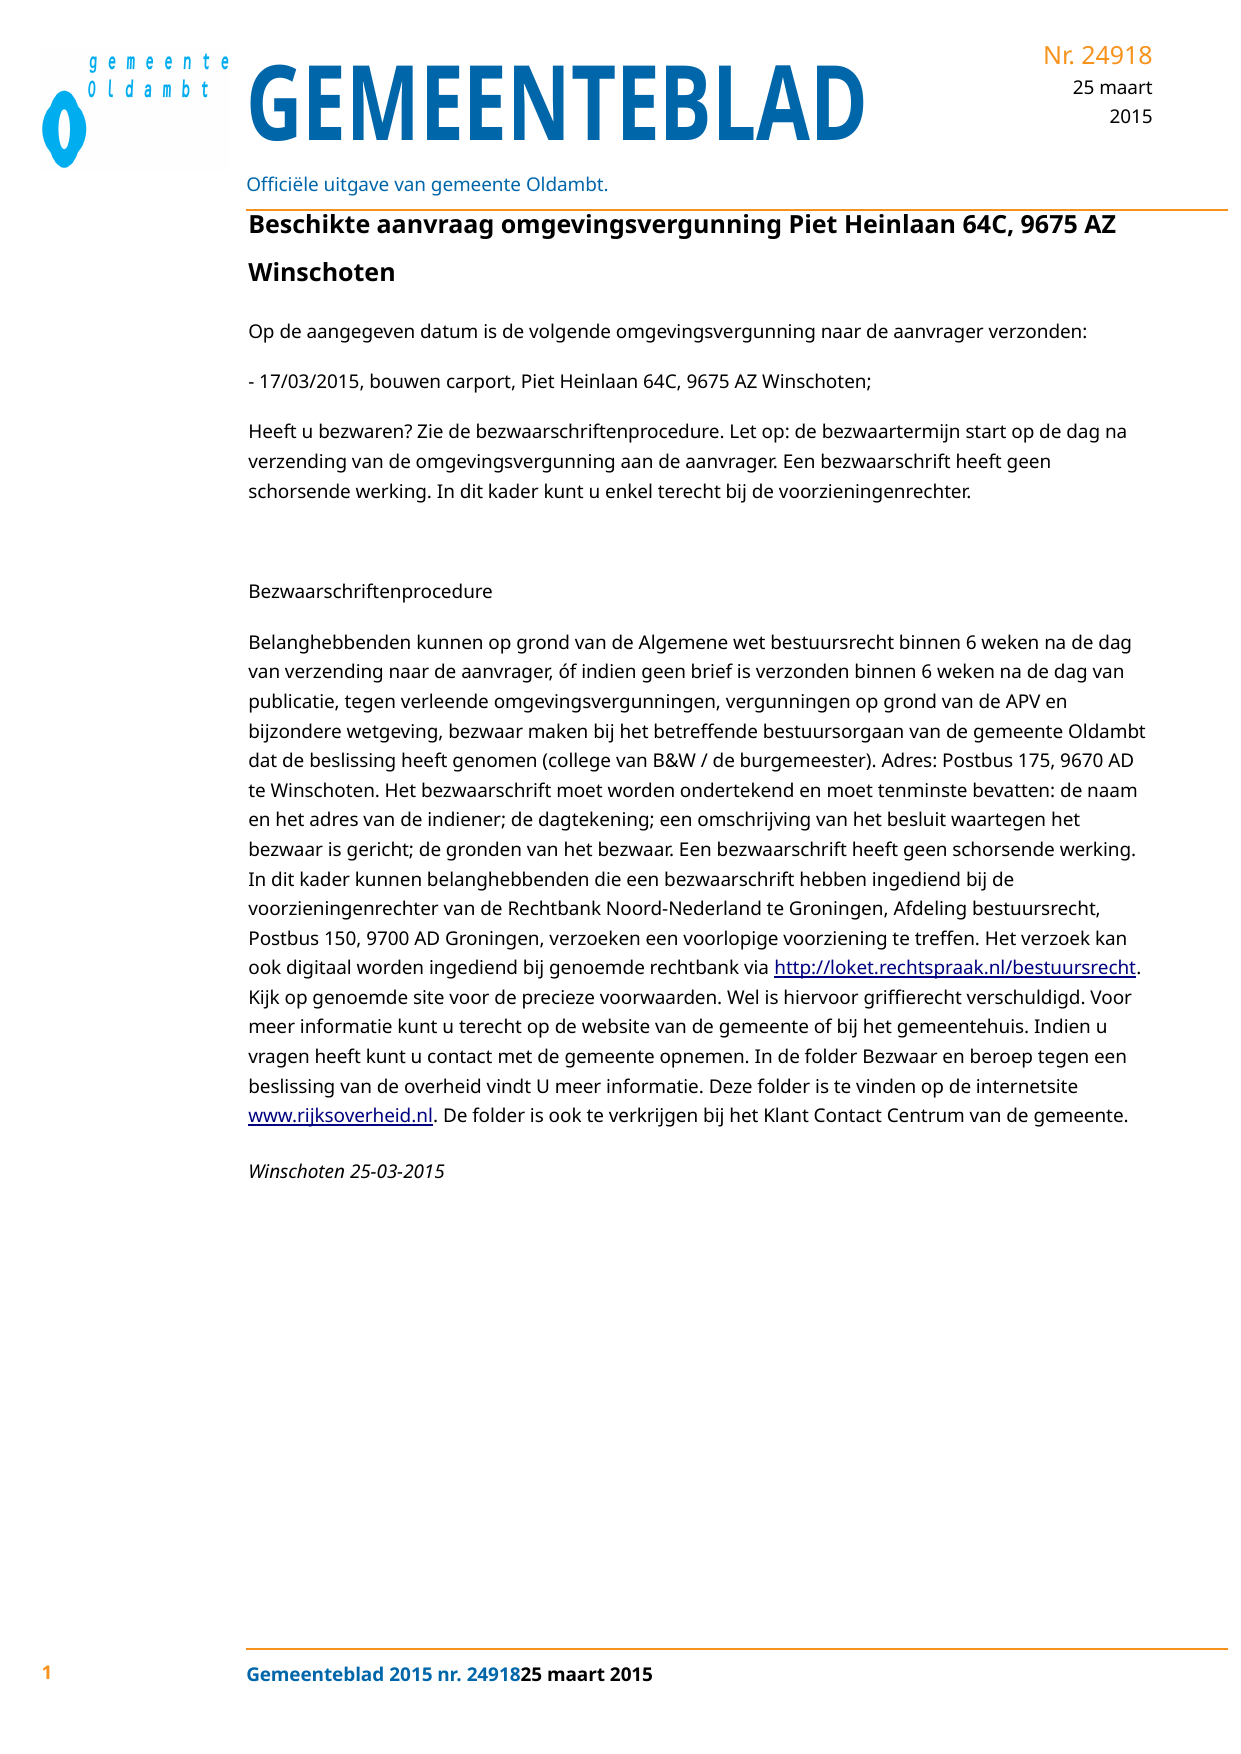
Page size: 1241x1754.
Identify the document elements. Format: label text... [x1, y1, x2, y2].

text Bezwaarschriftenprocedure [248, 579, 1152, 604]
text Beschikte aanvraag omgevingsvergunning Piet Heinlaan 64C, 9675 AZ Winschoten [248, 211, 1152, 288]
text Belanghebbenden kunnen op grond van de Algemene wet bestuursrecht binnen 6 weken na de dag van verzending naar de aanvrager, óf indien geen brief is verzonden binnen 6 weken na de dag van publicatie, tegen verleende omgevingsvergunningen, vergunningen op grond van de APV en bijzondere wetgeving, bezwaar maken bij het betreffende bestuursorgaan van de gemeente Oldambt dat de beslissing heeft genomen (college van B&W / de burgemeester). Adres: Postbus 175, 9670 AD te Winschoten. Het bezwaarschrift moet worden ondertekend en moet tenminste bevatten: de naam en het adres van de indiener; de dagtekening; een omschrijving van het besluit waartegen het bezwaar is gericht; de gronden van het bezwaar. Een bezwaarschrift heeft geen schorsende werking. In dit kader kunnen belanghebbenden die een bezwaarschrift hebben ingediend bij de voorzieningenrechter van de Rechtbank Noord-Nederland te Groningen, Afdeling bestuursrecht, Postbus 150, 9700 AD Groningen, verzoeken een voorlopige voorziening te treffen. Het verzoek kan ook digitaal worden ingediend bij genoemde rechtbank via http://loket.rechtspraak.nl/bestuursrecht. Kijk op genoemde site voor de precieze voorwaarden. Wel is hiervoor griffierecht verschuldigd. Voor meer informatie kunt u terecht op de website van de gemeente of bij het gemeentehuis. Indien u vragen heeft kunt u contact met de gemeente opnemen. In de folder Bezwaar en beroep tegen een beslissing van de overheid vindt U meer informatie. Deze folder is te vinden op de internetsite www.rijksoverheid.nl. De folder is ook te verkrijgen bij het Klant Contact Centrum van de gemeente. [248, 629, 1152, 1128]
text - 17/03/2015, bouwen carport, Piet Heinlaan 64C, 9675 AZ Winschoten; [248, 368, 1152, 394]
text Heeft u bezwaren? Zie de bezwaarschriftenprocedure. Let op: de bezwaartermijn start op de dag na verzending van de omgevingsvergunning aan de aanvrager. Een bezwaarschrift heeft geen schorsende werking. In dit kader kunt u enkel terecht bij de voorzieningenrechter. [248, 419, 1152, 504]
text Winschoten 25-03-2015 [248, 1158, 1152, 1183]
picture [41, 47, 231, 172]
text Op de aangegeven datum is de volgende omgevingsvergunning naar de aanvrager verzonden: [248, 318, 1152, 344]
